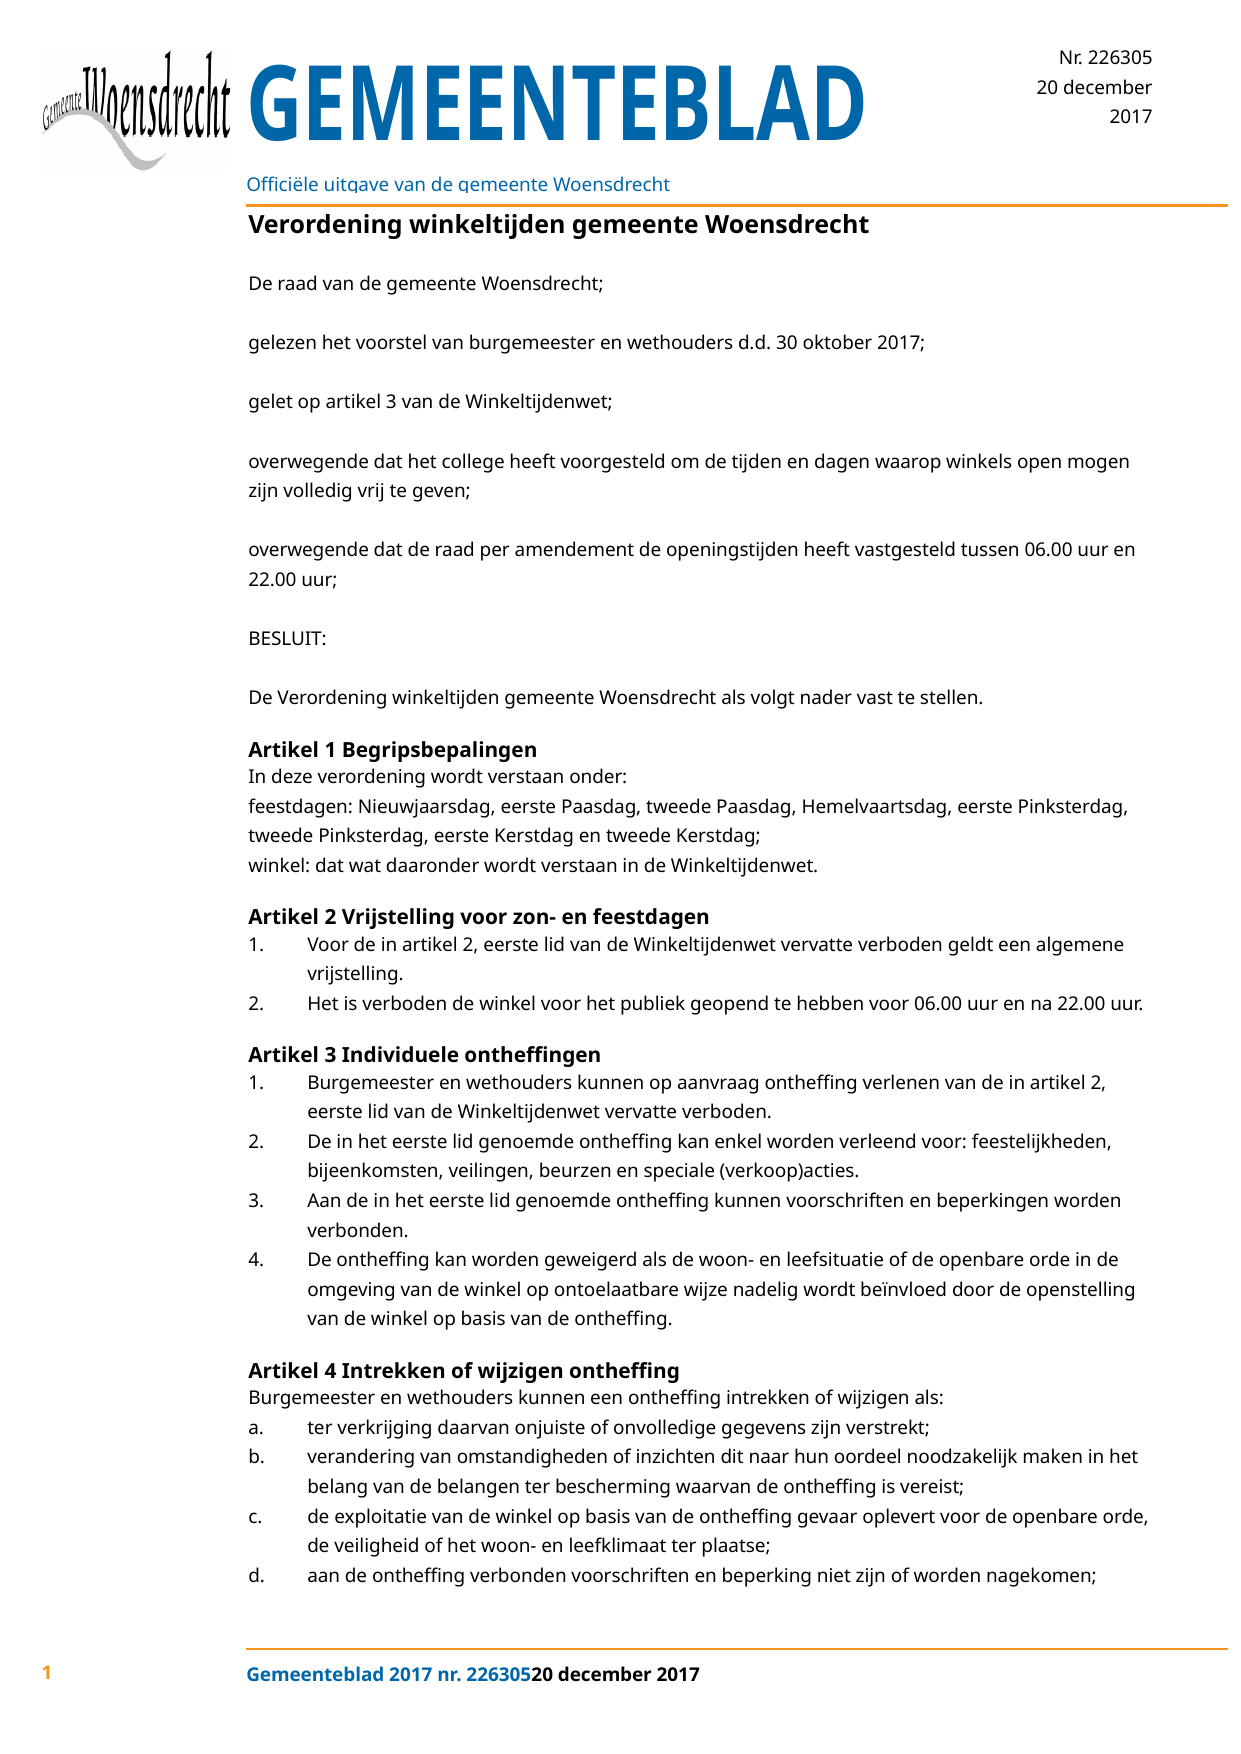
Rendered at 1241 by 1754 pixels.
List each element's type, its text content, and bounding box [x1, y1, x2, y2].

list verandering van omstandigheden of inzichten dit naar hun oordeel noodzakelijk maken in het belang van de belangen ter bescherming waarvan de ontheffing is vereist; [248, 1444, 1152, 1499]
text Verordening winkeltijden gemeente Woensdrecht [248, 207, 1152, 241]
picture [41, 47, 231, 172]
text De Verordening winkeltijden gemeente Woensdrecht als volgt nader vast te stellen. [248, 684, 1152, 710]
text De raad van de gemeente Woensdrecht; [248, 270, 1152, 296]
list De ontheffing kan worden geweigerd als de woon- en leefsituatie of de openbare orde in de omgeving van de winkel op ontoelaatbare wijze nadelig wordt beïnvloed door de openstelling van de winkel op basis van de ontheffing. [248, 1246, 1152, 1331]
list aan de ontheffing verbonden voorschriften en beperking niet zijn of worden nagekomen; [248, 1562, 1152, 1588]
text gelezen het voorstel van burgemeester en wethouders d.d. 30 oktober 2017; [248, 329, 1152, 355]
list Aan de in het eerste lid genoemde ontheffing kunnen voorschriften en beperkingen worden verbonden. [248, 1187, 1152, 1243]
text Artikel 3 Individuele ontheffingen [248, 1041, 1152, 1069]
text overwegende dat het college heeft voorgesteld om de tijden en dagen waarop winkels open mogen zijn volledig vrij te geven; [248, 448, 1152, 503]
text overwegende dat de raad per amendement de openingstijden heeft vastgesteld tussen 06.00 uur en 22.00 uur; [248, 537, 1152, 592]
text Burgemeester en wethouders kunnen een ontheffing intrekken of wijzigen als: [248, 1384, 1152, 1410]
list ter verkrijging daarvan onjuiste of onvolledige gegevens zijn verstrekt; [248, 1414, 1152, 1440]
text gelet op artikel 3 van de Winkeltijdenwet; [248, 389, 1152, 414]
list de exploitatie van de winkel op basis van de ontheffing gevaar oplevert voor de openbare orde, de veiligheid of het woon- en leefklimaat ter plaatse; [248, 1503, 1152, 1558]
text Artikel 4 Intrekken of wijzigen ontheffing [248, 1356, 1152, 1384]
list De in het eerste lid genoemde ontheffing kan enkel worden verleend voor: feestelijkheden, bijeenkomsten, veilingen, beurzen en speciale (verkoop)acties. [248, 1128, 1152, 1183]
text Artikel 2 Vrijstelling voor zon- en feestdagen [248, 902, 1152, 931]
text winkel: dat wat daaronder wordt verstaan in de Winkeltijdenwet. [248, 852, 1152, 878]
list Burgemeester en wethouders kunnen op aanvraag ontheffing verlenen van de in artikel 2, eerste lid van de Winkeltijdenwet vervatte verboden. [248, 1069, 1152, 1124]
text feestdagen: Nieuwjaarsdag, eerste Paasdag, tweede Paasdag, Hemelvaartsdag, eerste Pinksterdag, tweede Pinksterdag, eerste Kerstdag en tweede Kerstdag; [248, 793, 1152, 848]
text BESLUIT: [248, 625, 1152, 651]
list Het is verboden de winkel voor het publiek geopend te hebben voor 06.00 uur en na 22.00 uur. [248, 990, 1152, 1016]
text In deze verordening wordt verstaan onder: [248, 763, 1152, 789]
text Artikel 1 Begripsbepalingen [248, 735, 1152, 763]
list Voor de in artikel 2, eerste lid van de Winkeltijdenwet vervatte verboden geldt een algemene vrijstelling. [248, 931, 1152, 986]
